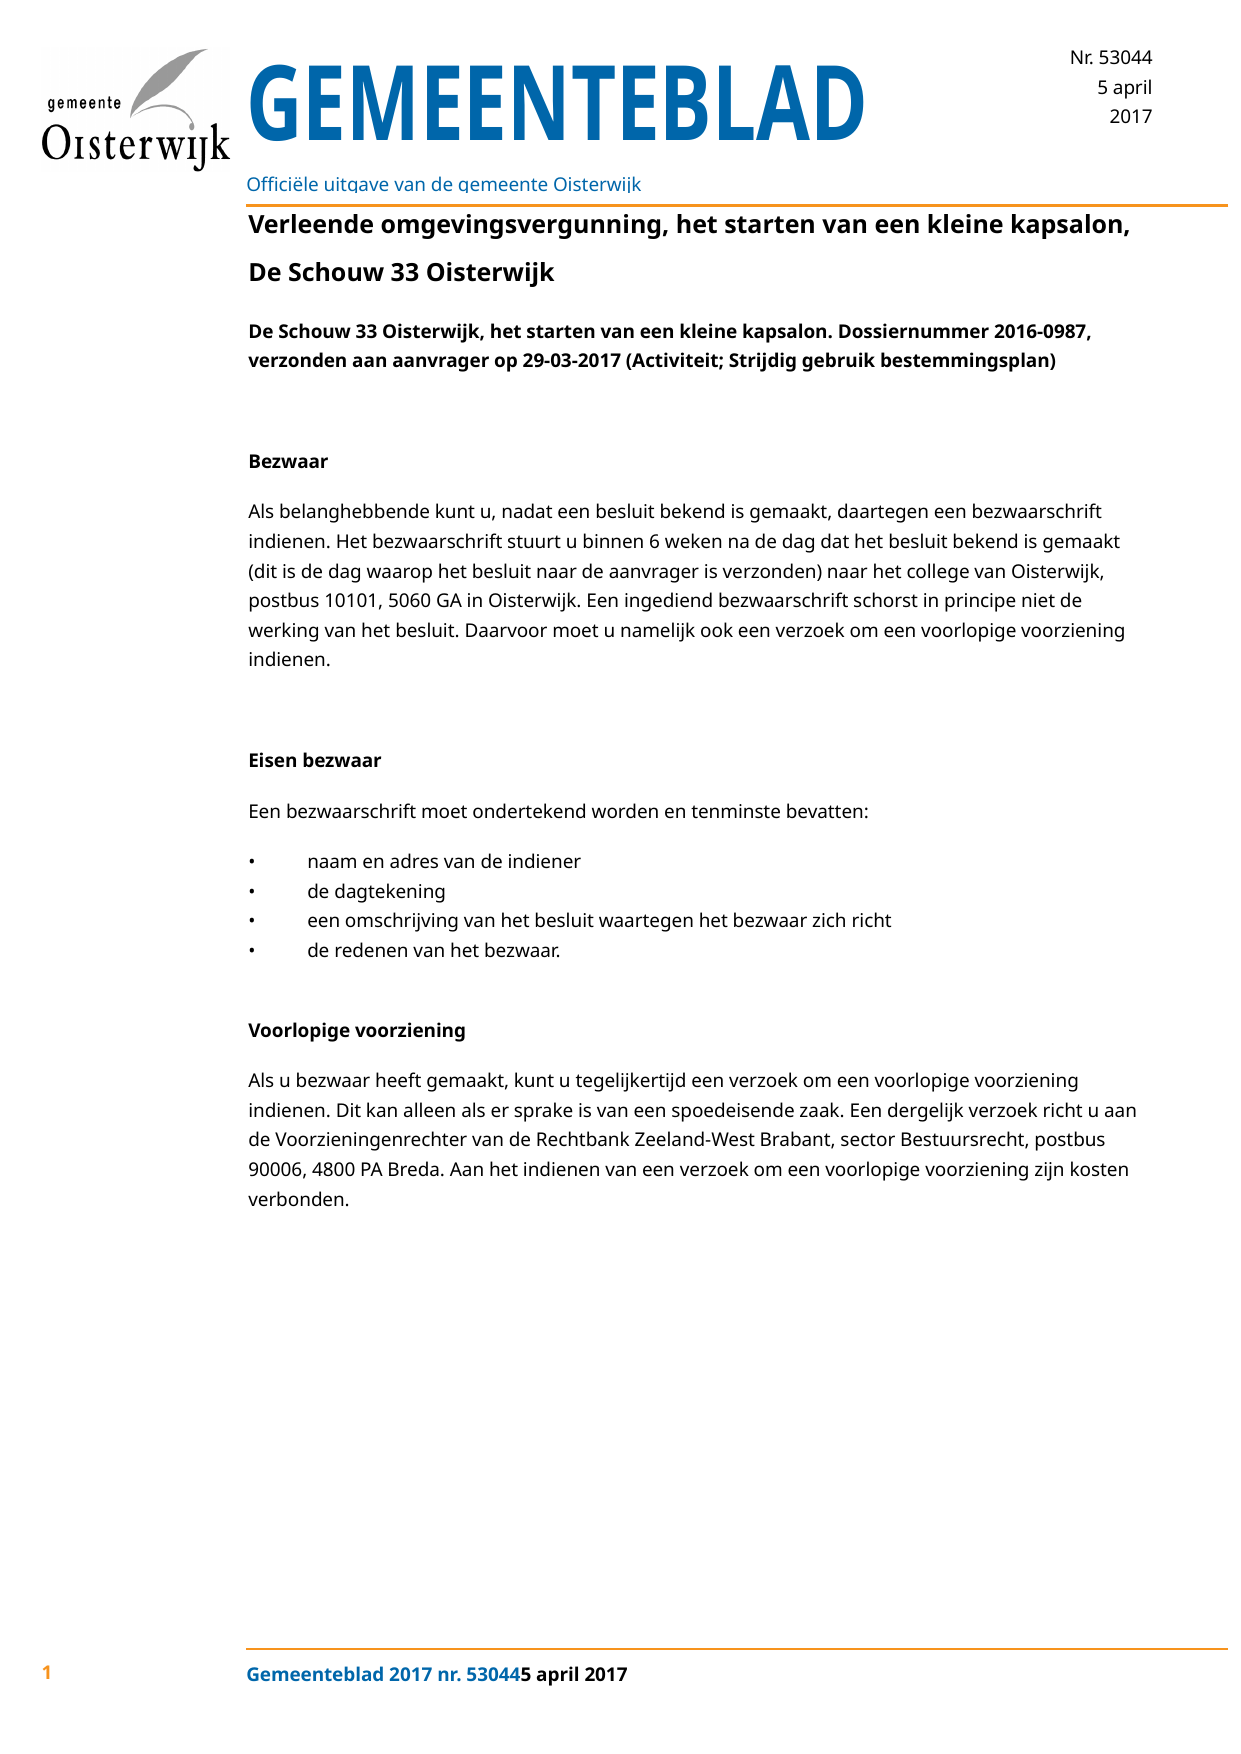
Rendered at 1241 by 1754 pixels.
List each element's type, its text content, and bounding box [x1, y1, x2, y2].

text Verleende omgevingsvergunning, het starten van een kleine kapsalon, De Schouw 33 Oisterwijk [248, 207, 1152, 288]
list naam en adres van de indiener [248, 848, 1152, 874]
text Eisen bezwaar [248, 747, 1152, 773]
text Als belanghebbende kunt u, nadat een besluit bekend is gemaakt, daartegen een bezwaarschrift indienen. Het bezwaarschrift stuurt u binnen 6 weken na de dag dat het besluit bekend is gemaakt (dit is de dag waarop het besluit naar de aanvrager is verzonden) naar het college van Oisterwijk, postbus 10101, 5060 GA in Oisterwijk. Een ingediend bezwaarschrift schorst in principe niet de werking van het besluit. Daarvoor moet u namelijk ook een verzoek om een voorlopige voorziening indienen. [248, 499, 1152, 672]
list een omschrijving van het besluit waartegen het bezwaar zich richt [248, 907, 1152, 933]
text De Schouw 33 Oisterwijk, het starten van een kleine kapsalon. Dossiernummer 2016-0987, verzonden aan aanvrager op 29-03-2017 (Activiteit; Strijdig gebruik bestemmingsplan) [248, 318, 1152, 373]
text Bezwaar [248, 448, 1152, 474]
text Als u bezwaar heeft gemaakt, kunt u tegelijkertijd een verzoek om een voorlopige voorziening indienen. Dit kan alleen als er sprake is van een spoedeisende zaak. Een dergelijk verzoek richt u aan de Voorzieningenrechter van de Rechtbank Zeeland-West Brabant, sector Bestuursrecht, postbus 90006, 4800 PA Breda. Aan het indienen van een verzoek om een voorlopige voorziening zijn kosten verbonden. [248, 1067, 1152, 1212]
text Een bezwaarschrift moet ondertekend worden en tenminste bevatten: [248, 798, 1152, 824]
text Voorlopige voorziening [248, 1017, 1152, 1043]
picture [41, 47, 231, 172]
list de redenen van het bezwaar. [248, 937, 1152, 963]
list de dagtekening [248, 878, 1152, 904]
